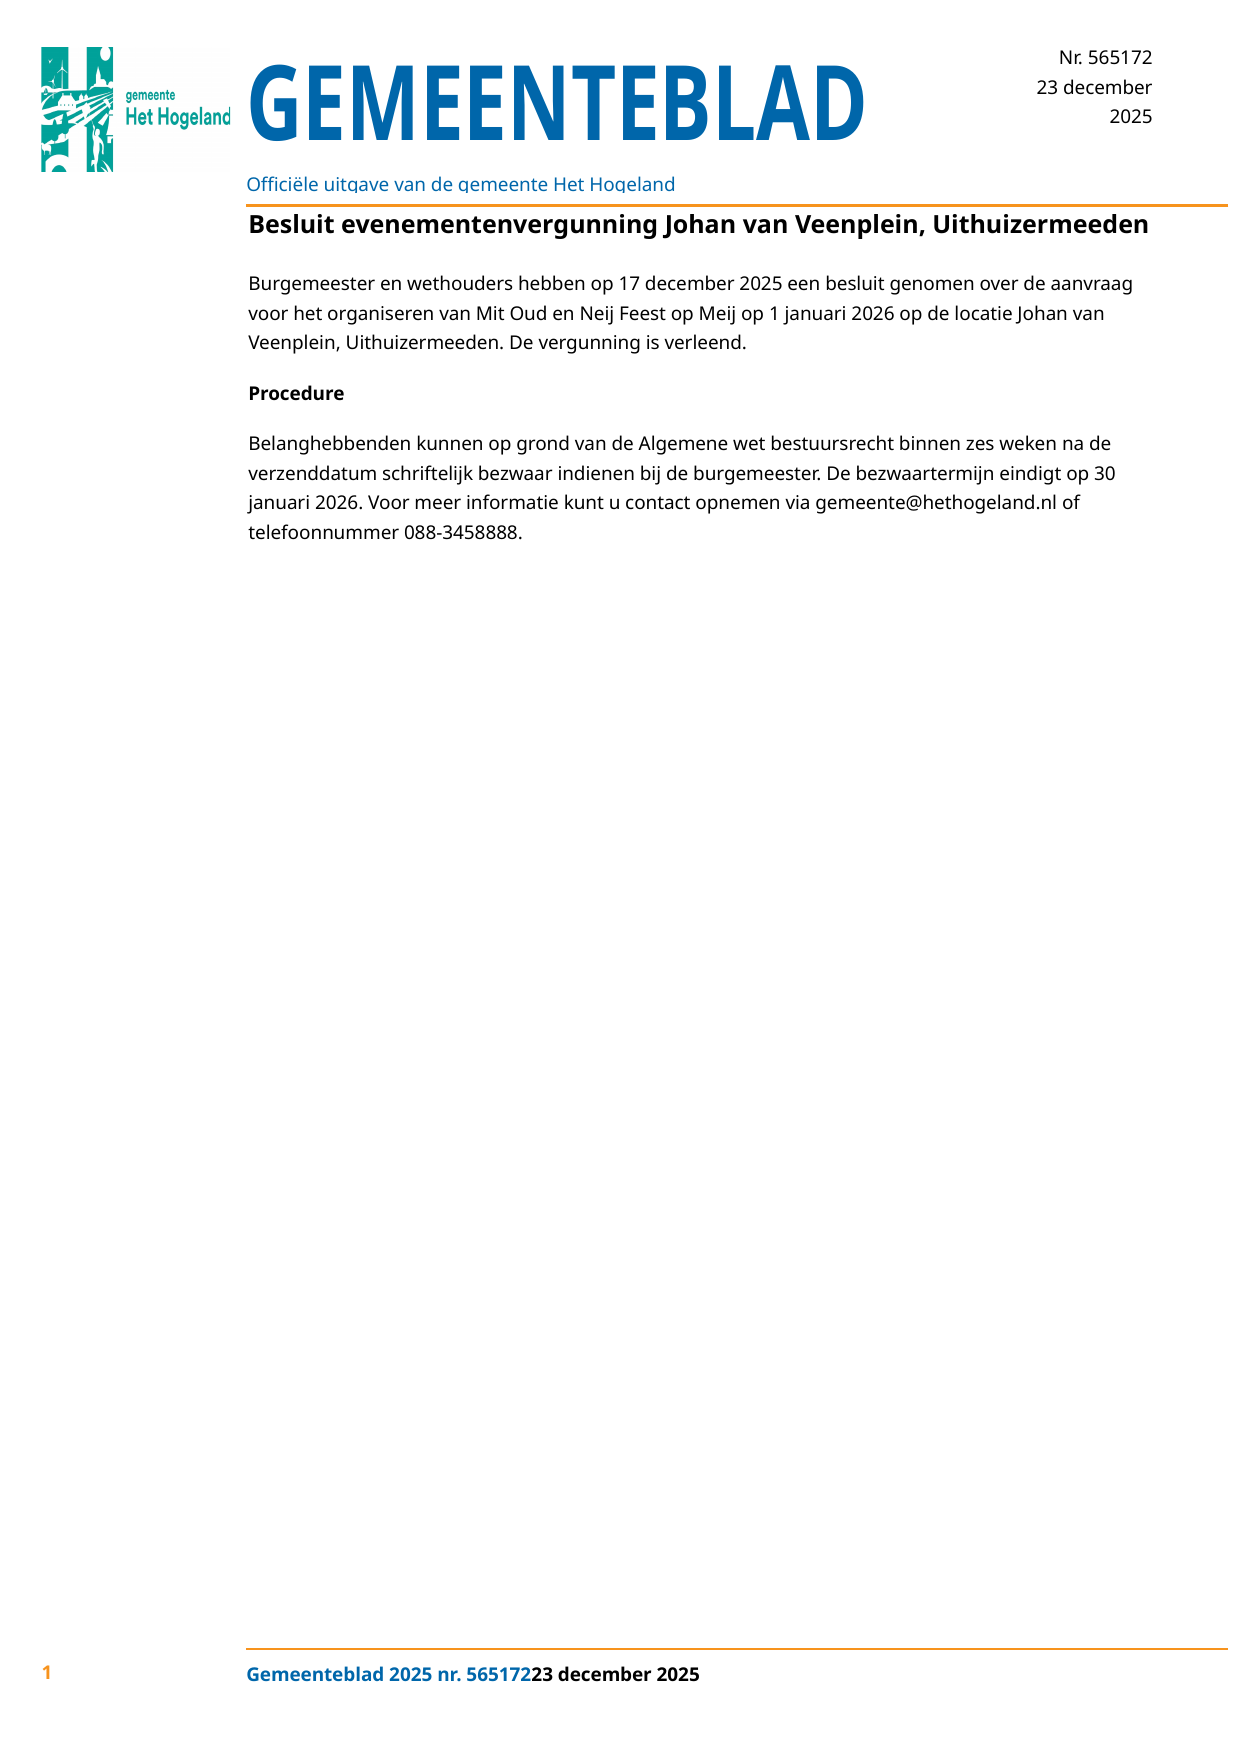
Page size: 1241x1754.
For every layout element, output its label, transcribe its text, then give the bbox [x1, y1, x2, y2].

picture [41, 47, 231, 172]
text Besluit evenementenvergunning Johan van Veenplein, Uithuizermeeden [248, 207, 1152, 241]
text Belanghebbenden kunnen op grond van de Algemene wet bestuursrecht binnen zes weken na de verzenddatum schriftelijk bezwaar indienen bij de burgemeester. De bezwaartermijn eindigt op 30 januari 2026. Voor meer informatie kunt u contact opnemen via gemeente@hethogeland.nl of telefoonnummer 088-3458888. [248, 430, 1152, 545]
text Burgemeester en wethouders hebben op 17 december 2025 een besluit genomen over de aanvraag voor het organiseren van Mit Oud en Neij Feest op Meij op 1 januari 2026 op de locatie Johan van Veenplein, Uithuizermeeden. De vergunning is verleend. [248, 270, 1152, 355]
text Procedure [248, 380, 1152, 406]
